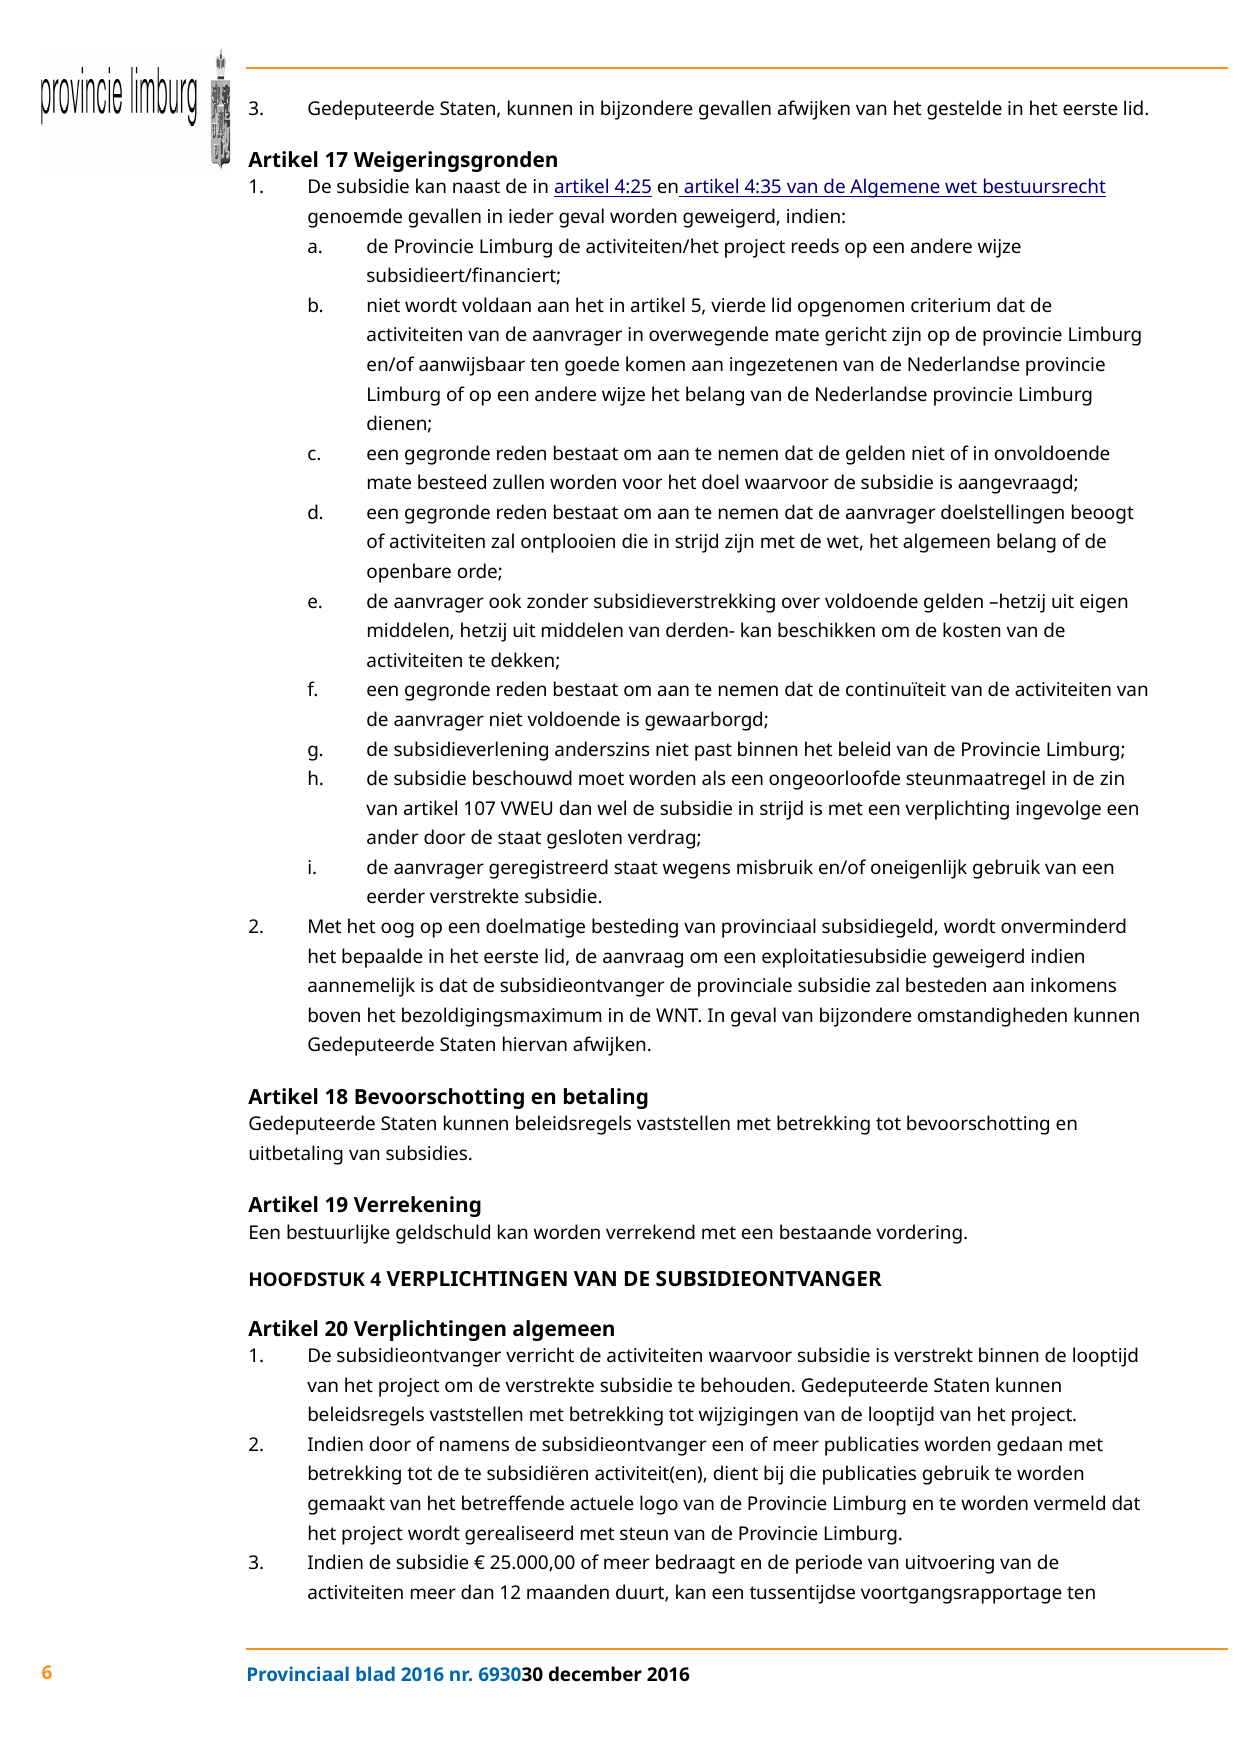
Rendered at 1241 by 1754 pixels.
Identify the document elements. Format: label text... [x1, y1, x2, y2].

list de Provincie Limburg de activiteiten/het project reeds op een andere wijze subsidieert/financiert; [307, 233, 1152, 288]
text Een bestuurlijke geldschuld kan worden verrekend met een bestaande vordering. [248, 1219, 1152, 1244]
list Gedeputeerde Staten, kunnen in bijzondere gevallen afwijken van het gestelde in het eerste lid. [248, 95, 1152, 121]
list de subsidieverlening anderszins niet past binnen het beleid van de Provincie Limburg; [307, 736, 1152, 761]
text Artikel 20 Verplichtingen algemeen [248, 1314, 1152, 1342]
list de subsidie beschouwd moet worden als een ongeoorloofde steunmaatregel in de zin van artikel 107 VWEU dan wel de subsidie in strijd is met een verplichting ingevolge een ander door de staat gesloten verdrag; [307, 765, 1152, 850]
text Artikel 19 Verrekening [248, 1190, 1152, 1219]
list de aanvrager geregistreerd staat wegens misbruik en/of oneigenlijk gebruik van een eerder verstrekte subsidie. [307, 854, 1152, 909]
text HOOFDSTUK 4 VERPLICHTINGEN VAN DE SUBSIDIEONTVANGER [248, 1264, 1152, 1293]
list een gegronde reden bestaat om aan te nemen dat de continuïteit van de activiteiten van de aanvrager niet voldoende is gewaarborgd; [307, 677, 1152, 732]
list De subsidieontvanger verricht de activiteiten waarvoor subsidie is verstrekt binnen de looptijd van het project om de verstrekte subsidie te behouden. Gedeputeerde Staten kunnen beleidsregels vaststellen met betrekking tot wijzigingen van de looptijd van het project. [248, 1342, 1152, 1427]
text Artikel 17 Weigeringsgronden [248, 145, 1152, 174]
list Indien de subsidie € 25.000,00 of meer bedraagt en de periode van uitvoering van de activiteiten meer dan 12 maanden duurt, kan een tussentijdse voortgangsrapportage ten [248, 1549, 1152, 1604]
picture [41, 47, 231, 172]
text Gedeputeerde Staten kunnen beleidsregels vaststellen met betrekking tot bevoorschotting en uitbetaling van subsidies. [248, 1110, 1152, 1166]
list de aanvrager ook zonder subsidieverstrekking over voldoende gelden –hetzij uit eigen middelen, hetzij uit middelen van derden- kan beschikken om de kosten van de activiteiten te dekken; [307, 588, 1152, 673]
text Artikel 18 Bevoorschotting en betaling [248, 1082, 1152, 1110]
list een gegronde reden bestaat om aan te nemen dat de aanvrager doelstellingen beoogt of activiteiten zal ontplooien die in strijd zijn met de wet, het algemeen belang of de openbare orde; [307, 499, 1152, 584]
list Indien door of namens de subsidieontvanger een of meer publicaties worden gedaan met betrekking tot de te subsidiëren activiteit(en), dient bij die publicaties gebruik te worden gemaakt van het betreffende actuele logo van de Provincie Limburg en te worden vermeld dat het project wordt gerealiseerd met steun van de Provincie Limburg. [248, 1431, 1152, 1545]
list De subsidie kan naast de in artikel 4:25 en artikel 4:35 van de Algemene wet bestuursrecht genoemde gevallen in ieder geval worden geweigerd, indien: [248, 174, 1152, 229]
list niet wordt voldaan aan het in artikel 5, vierde lid opgenomen criterium dat de activiteiten van de aanvrager in overwegende mate gericht zijn op de provincie Limburg en/of aanwijsbaar ten goede komen aan ingezetenen van de Nederlandse provincie Limburg of op een andere wijze het belang van de Nederlandse provincie Limburg dienen; [307, 292, 1152, 436]
list Met het oog op een doelmatige besteding van provinciaal subsidiegeld, wordt onverminderd het bepaalde in het eerste lid, de aanvraag om een exploitatiesubsidie geweigerd indien aannemelijk is dat de subsidieontvanger de provinciale subsidie zal besteden aan inkomens boven het bezoldigingsmaximum in de WNT. In geval van bijzondere omstandigheden kunnen Gedeputeerde Staten hiervan afwijken. [248, 913, 1152, 1057]
list een gegronde reden bestaat om aan te nemen dat de gelden niet of in onvoldoende mate besteed zullen worden voor het doel waarvoor de subsidie is aangevraagd; [307, 440, 1152, 495]
